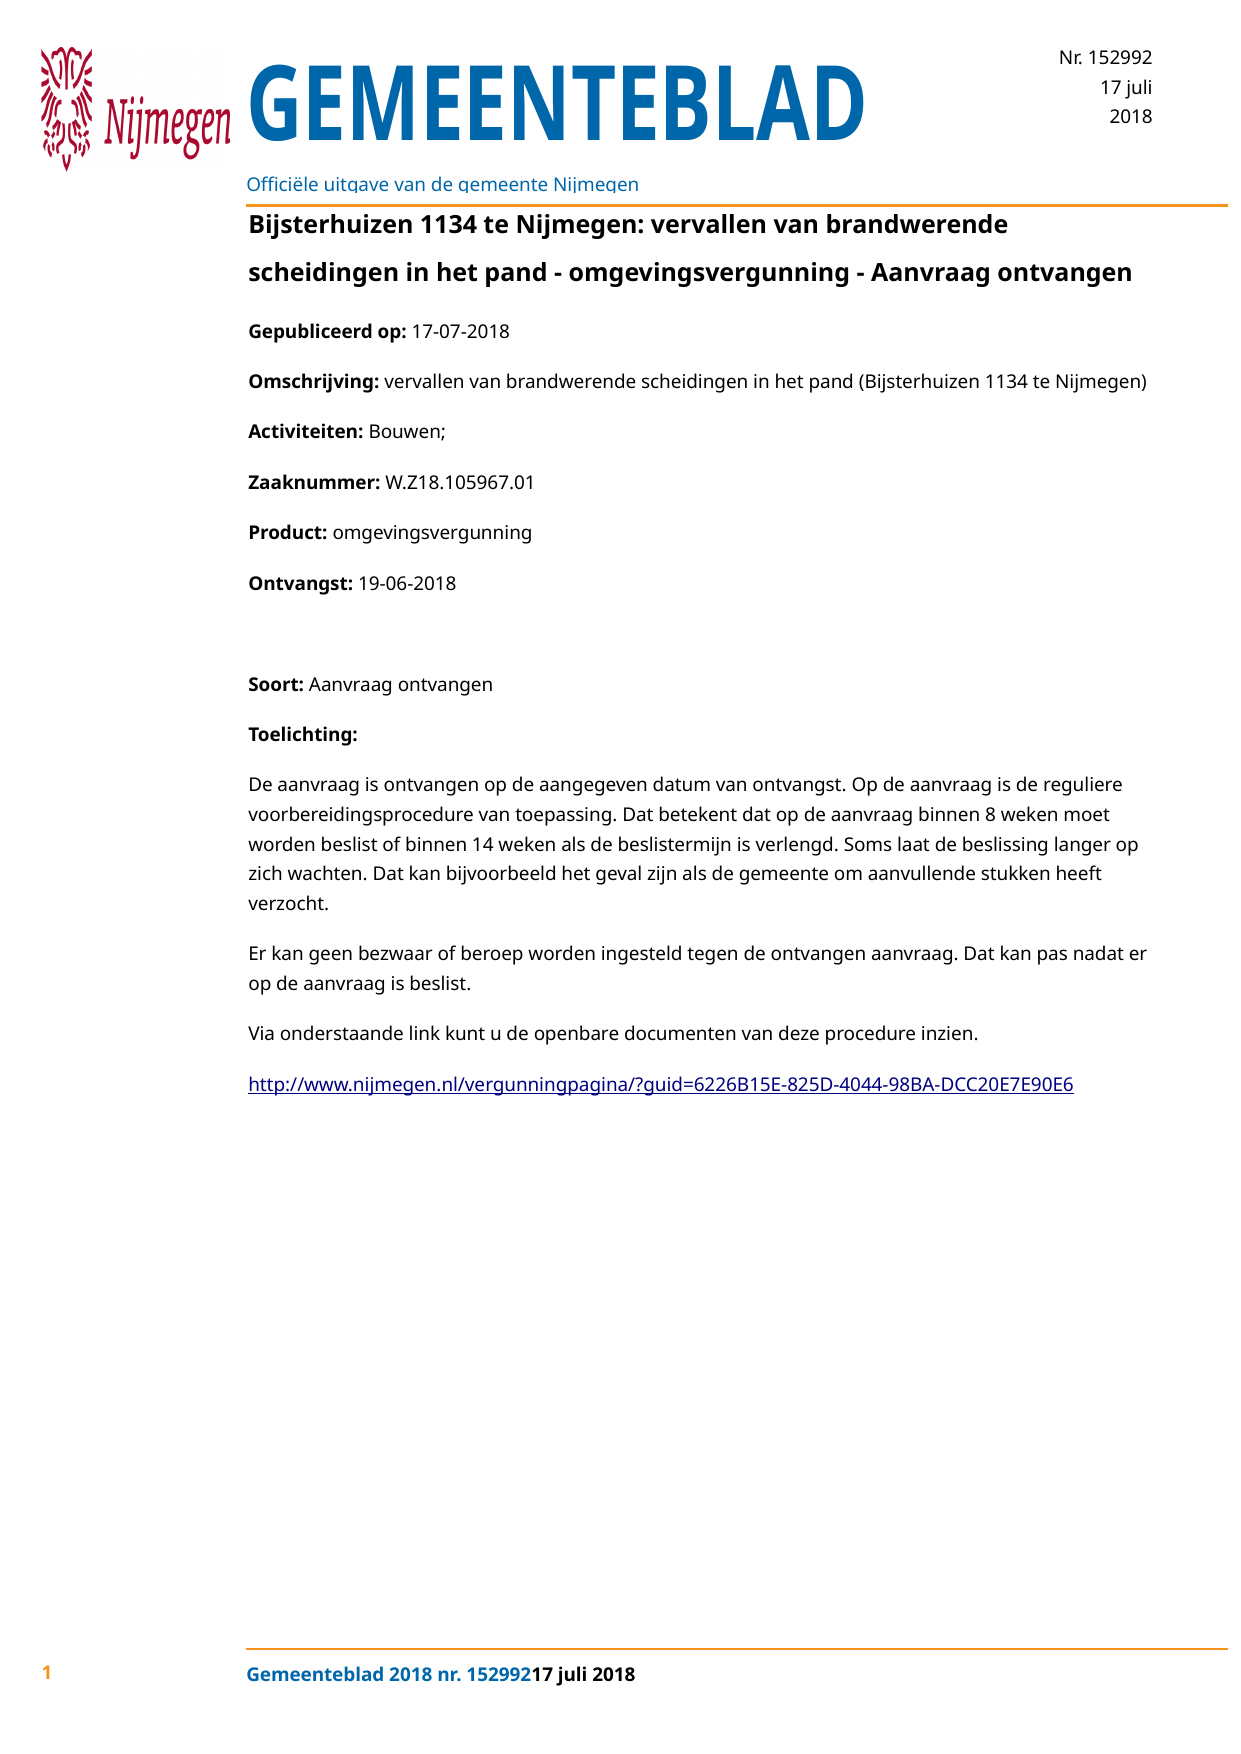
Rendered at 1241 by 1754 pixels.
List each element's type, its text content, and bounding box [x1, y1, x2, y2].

text Ontvangst: 19-06-2018 [248, 570, 1152, 596]
text Soort: Aanvraag ontvangen [248, 671, 1152, 697]
text Activiteiten: Bouwen; [248, 419, 1152, 444]
text Via onderstaande link kunt u de openbare documenten van deze procedure inzien. [248, 1020, 1152, 1046]
text Toelichting: [248, 721, 1152, 747]
text http://www.nijmegen.nl/vergunningpagina/?guid=6226B15E-825D-4044-98BA-DCC20E7E90E6 [248, 1071, 1152, 1097]
text De aanvraag is ontvangen op de aangegeven datum van ontvangst. Op de aanvraag is de reguliere voorbereidingsprocedure van toepassing. Dat betekent dat op de aanvraag binnen 8 weken moet worden beslist of binnen 14 weken als de beslistermijn is verlengd. Soms laat de beslissing langer op zich wachten. Dat kan bijvoorbeeld het geval zijn als de gemeente om aanvullende stukken heeft verzocht. [248, 772, 1152, 916]
text Gepubliceerd op: 17-07-2018 [248, 318, 1152, 344]
text Product: omgevingsvergunning [248, 519, 1152, 545]
picture [41, 47, 231, 172]
text Er kan geen bezwaar of beroep worden ingesteld tegen de ontvangen aanvraag. Dat kan pas nadat er op de aanvraag is beslist. [248, 940, 1152, 996]
text Zaaknummer: W.Z18.105967.01 [248, 469, 1152, 495]
text Omschrijving: vervallen van brandwerende scheidingen in het pand (Bijsterhuizen 1134 te Nijmegen) [248, 368, 1152, 394]
text Bijsterhuizen 1134 te Nijmegen: vervallen van brandwerende scheidingen in het pand - omgevingsvergunning - Aanvraag ontvangen [248, 207, 1152, 288]
